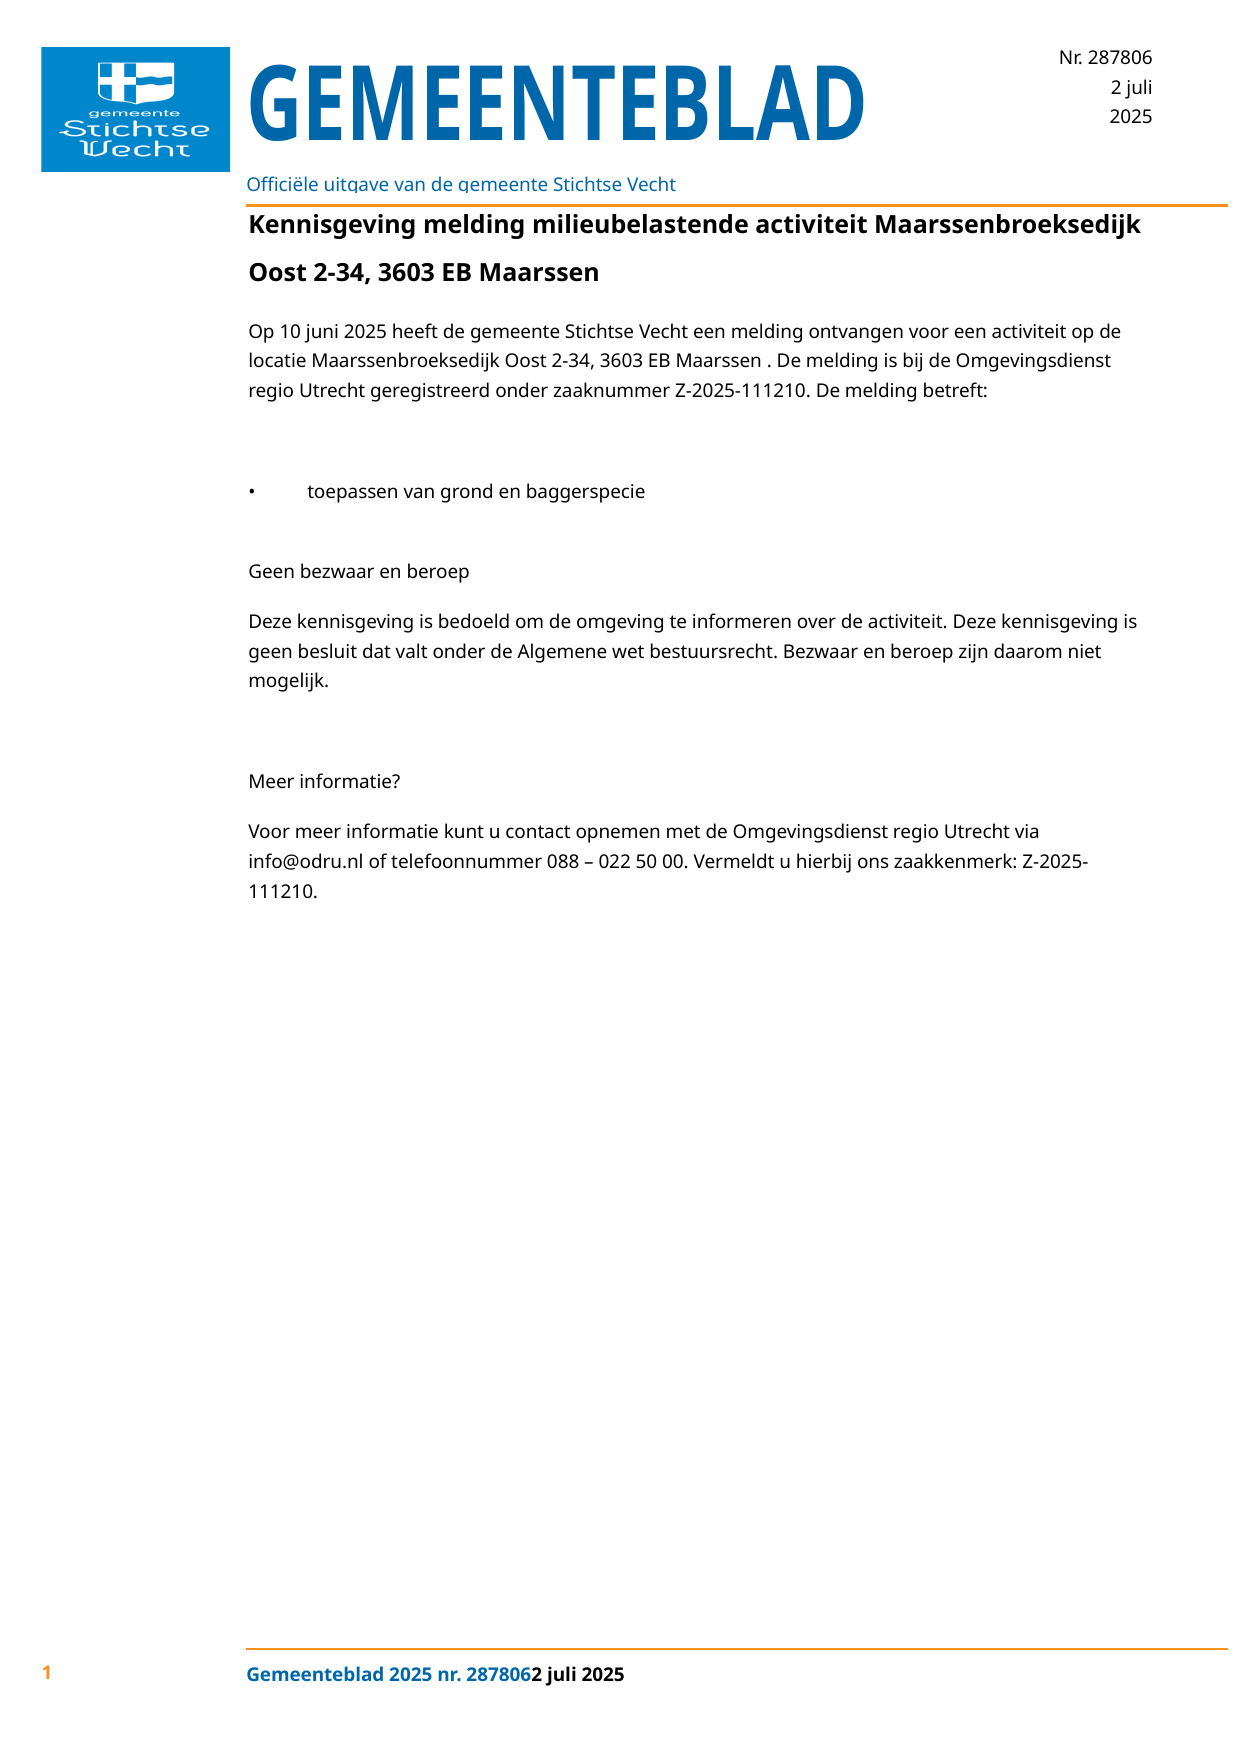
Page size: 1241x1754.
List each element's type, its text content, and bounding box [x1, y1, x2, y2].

text Deze kennisgeving is bedoeld om de omgeving te informeren over de activiteit. Deze kennisgeving is geen besluit dat valt onder de Algemene wet bestuursrecht. Bezwaar en beroep zijn daarom niet mogelijk. [248, 608, 1152, 693]
list toepassen van grond en baggerspecie [248, 478, 1152, 504]
text Meer informatie? [248, 768, 1152, 794]
text Voor meer informatie kunt u contact opnemen met de Omgevingsdienst regio Utrecht via info@odru.nl of telefoonnummer 088 – 022 50 00. Vermeldt u hierbij ons zaakkenmerk: Z-2025-111210. [248, 819, 1152, 904]
picture [137, 63, 174, 103]
picture [99, 63, 135, 101]
text Kennisgeving melding milieubelastende activiteit Maarssenbroeksedijk Oost 2-34, 3603 EB Maarssen [248, 207, 1152, 288]
text Op 10 juni 2025 heeft de gemeente Stichtse Vecht een melding ontvangen voor een activiteit op de locatie Maarssenbroeksedijk Oost 2-34, 3603 EB Maarssen . De melding is bij de Omgevingsdienst regio Utrecht geregistreerd onder zaaknummer Z-2025-111210. De melding betreft: [248, 318, 1152, 403]
text Geen bezwaar en beroep [248, 558, 1152, 584]
